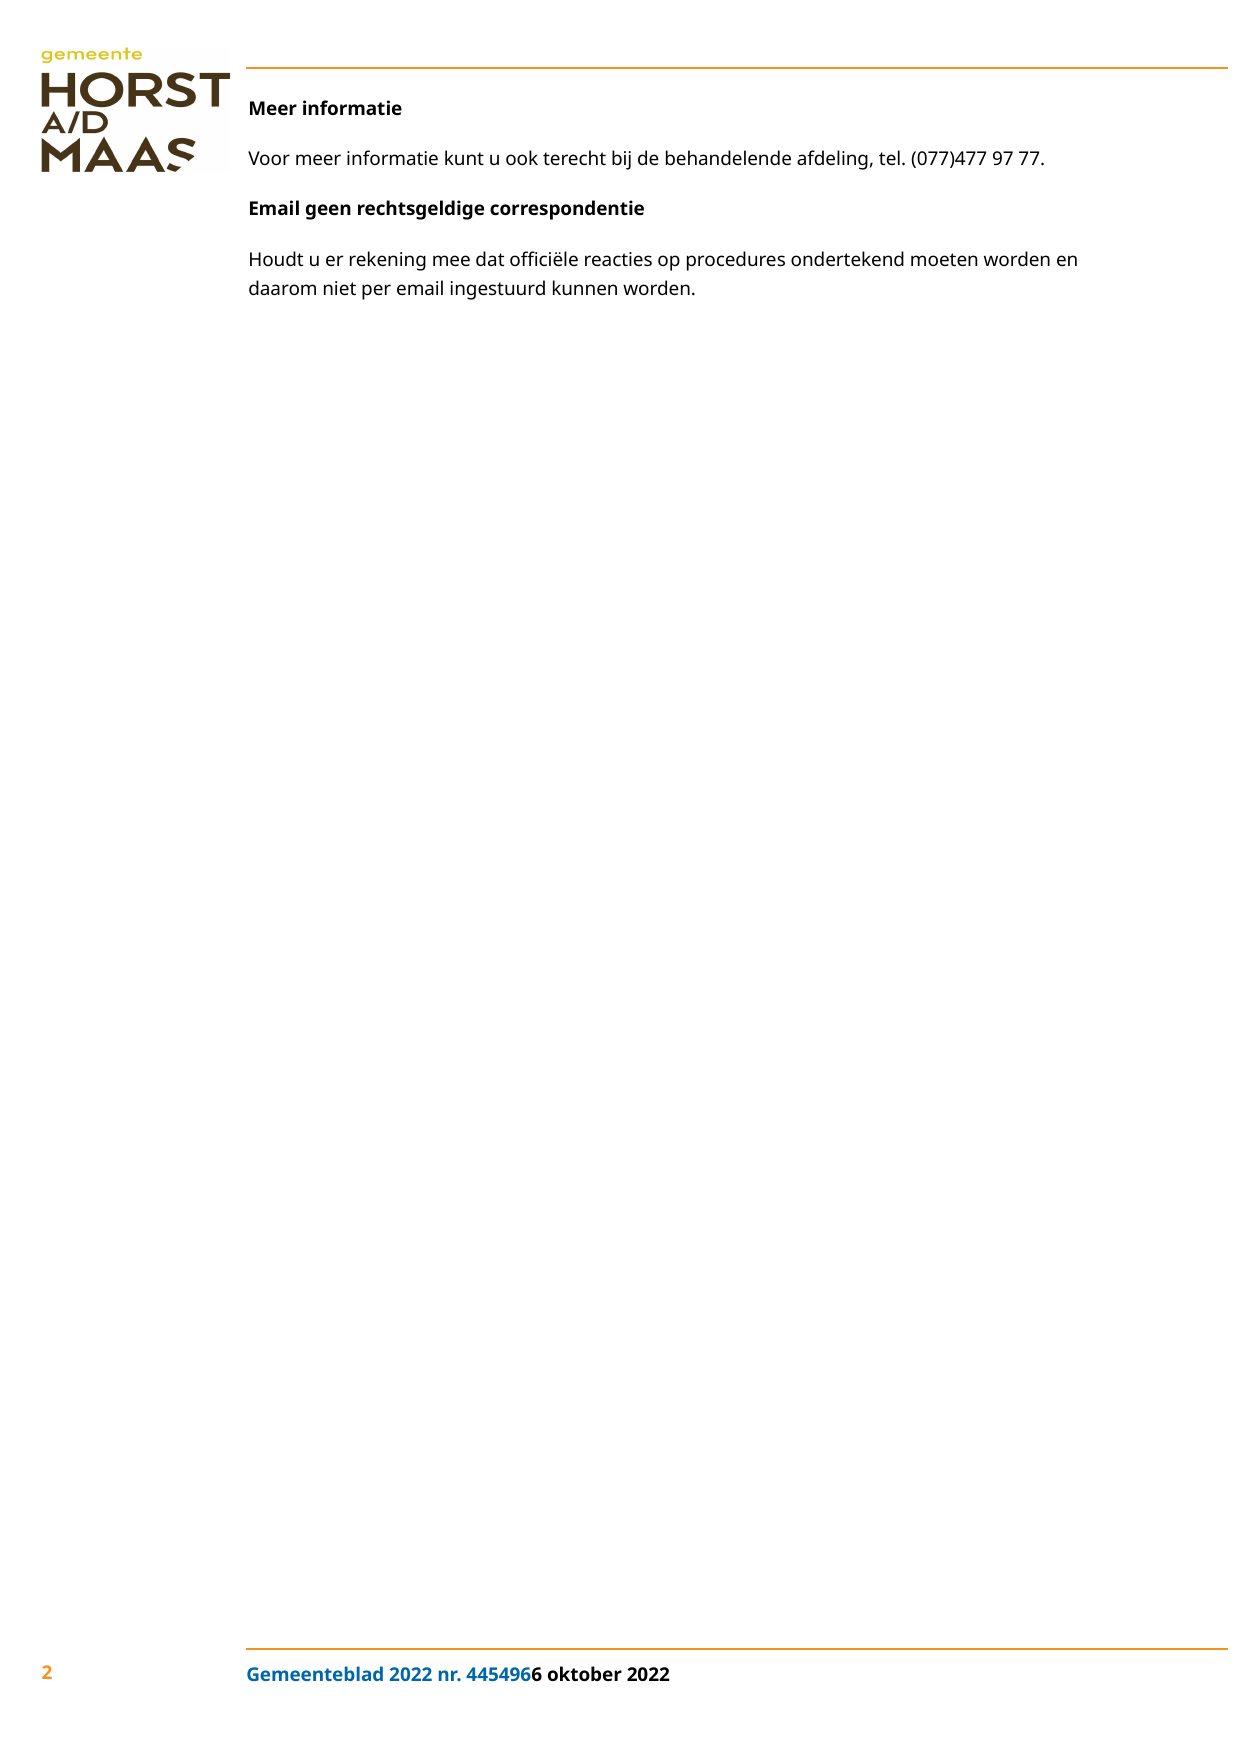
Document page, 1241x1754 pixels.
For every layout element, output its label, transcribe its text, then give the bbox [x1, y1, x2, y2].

picture [41, 47, 231, 172]
text Houdt u er rekening mee dat officiële reacties op procedures ondertekend moeten worden en daarom niet per email ingestuurd kunnen worden. [248, 246, 1152, 301]
text Email geen rechtsgeldige correspondentie [248, 196, 1152, 221]
text Meer informatie [248, 95, 1152, 121]
text Voor meer informatie kunt u ook terecht bij de behandelende afdeling, tel. (077)477 97 77. [248, 145, 1152, 171]
